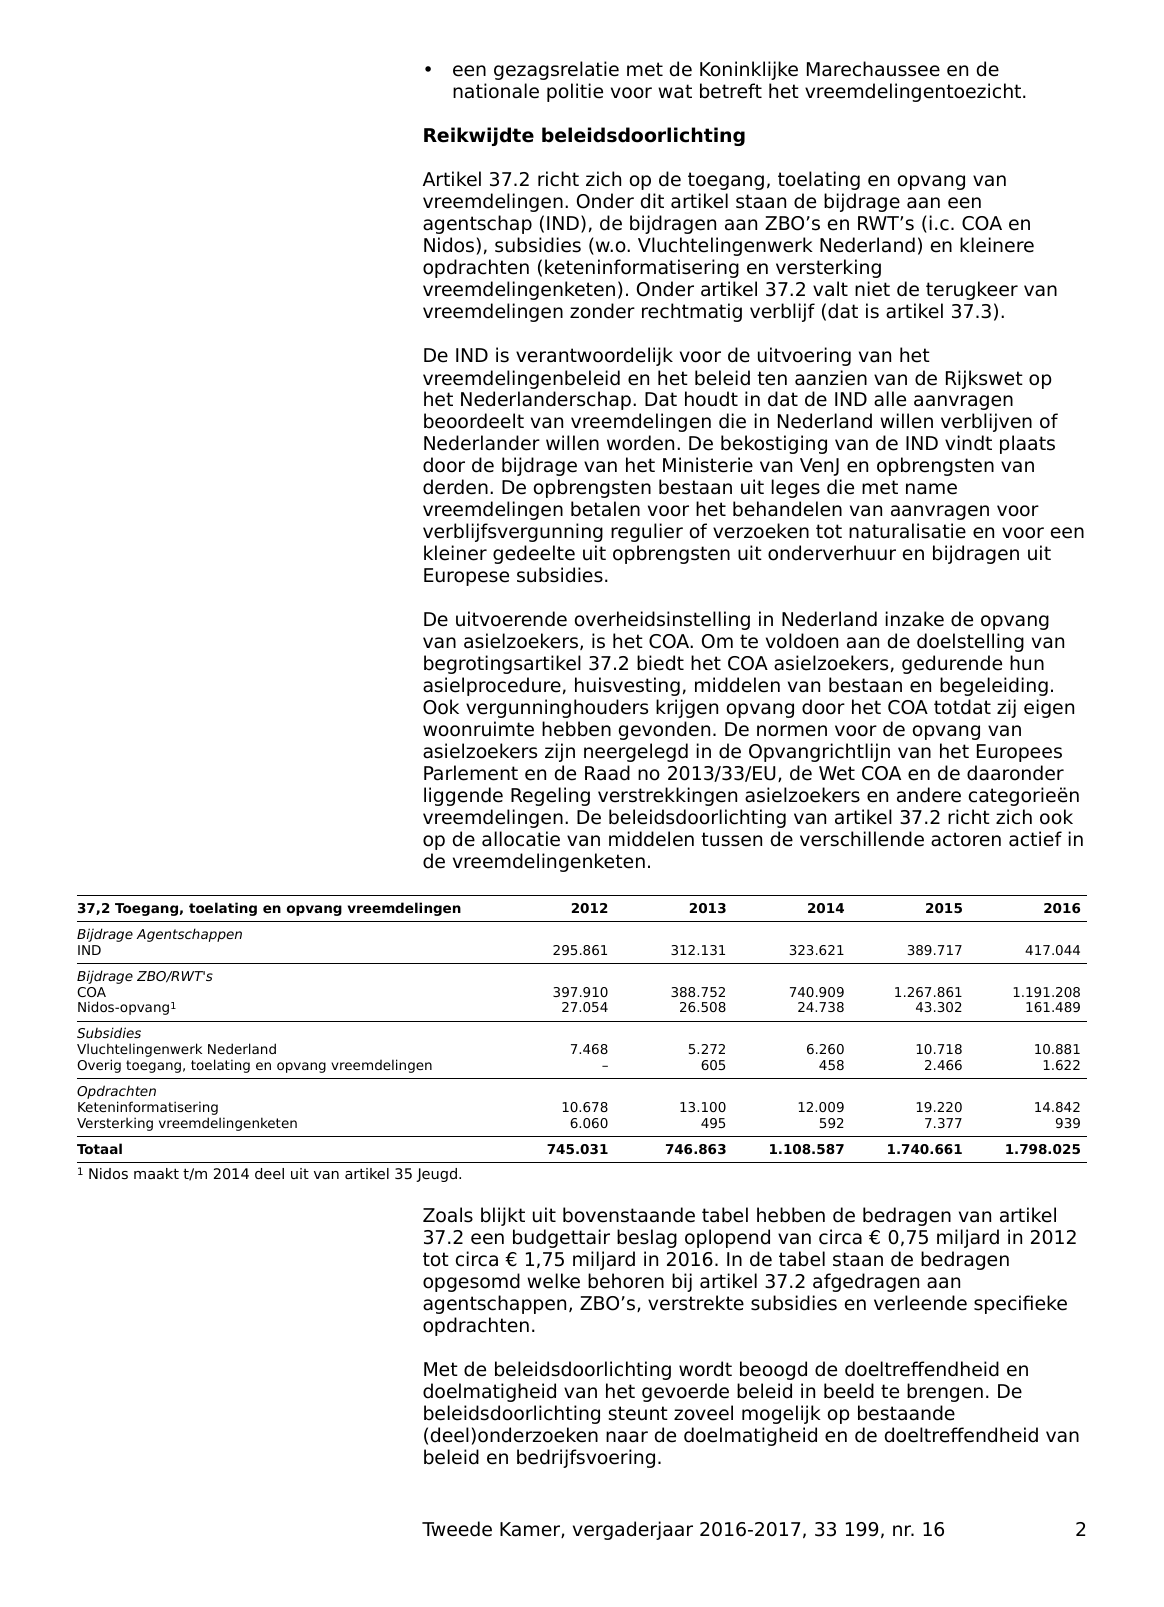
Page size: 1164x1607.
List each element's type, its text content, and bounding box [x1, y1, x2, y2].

table_cell 417.044 [969, 943, 1087, 963]
table_header 2015 [850, 896, 968, 921]
table_cell [496, 1022, 614, 1042]
table_cell [732, 1022, 850, 1042]
table_cell [614, 1079, 732, 1100]
table_cell [732, 964, 850, 984]
table_cell 389.717 [850, 943, 968, 963]
table_cell Bijdrage ZBO/RWT's [77, 964, 496, 984]
table_cell 458 [732, 1058, 850, 1078]
text De IND is verantwoordelijk voor de uitvoering van het vreemdelingenbeleid en het beleid ten aanzien van de Rijkswet op het Nederlanderschap. Dat houdt in dat de IND alle aanvragen beoordeelt van vreemdelingen die in Nederland willen verblijven of Nederlander willen worden. De bekostiging van de IND vindt plaats door de bijdrage van het Ministerie van VenJ en opbrengsten van derden. De opbrengsten bestaan uit leges die met name vreemdelingen betalen voor het behandelen van aanvragen voor verblijfsvergunning regulier of verzoeken tot naturalisatie en voor een kleiner gedeelte uit opbrengsten uit onderverhuur en bijdragen uit Europese subsidies. [422, 345, 1087, 587]
table_cell 745.031 [496, 1137, 614, 1162]
table_cell 323.621 [732, 943, 850, 963]
table_cell 1.267.861 [850, 985, 968, 1000]
table_cell 19.220 [850, 1100, 968, 1115]
table_cell 388.752 [614, 985, 732, 1000]
subtitle Reikwijdte beleidsdoorlichting [422, 125, 1087, 147]
table_cell [850, 1079, 968, 1100]
table_cell [614, 1022, 732, 1042]
table_cell 1.740.661 [850, 1137, 968, 1162]
table_cell [614, 964, 732, 984]
table_cell [850, 922, 968, 943]
table_cell Totaal [77, 1137, 496, 1162]
table_cell Versterking vreemdelingenketen [77, 1115, 496, 1136]
table_cell [850, 1022, 968, 1042]
table_cell 10.718 [850, 1042, 968, 1058]
table_cell 746.863 [614, 1137, 732, 1162]
table_cell 10.881 [969, 1042, 1087, 1058]
table_cell Opdrachten [77, 1079, 496, 1100]
table_cell 5.272 [614, 1042, 732, 1058]
text De uitvoerende overheidsinstelling in Nederland inzake de opvang van asielzoekers, is het COA. Om te voldoen aan de doelstelling van begrotingsartikel 37.2 biedt het COA asielzoekers, gedurende hun asielprocedure, huisvesting, middelen van bestaan en begeleiding. Ook vergunninghouders krijgen opvang door het COA totdat zij eigen woonruimte hebben gevonden. De normen voor de opvang van asielzoekers zijn neergelegd in de Opvangrichtlijn van het Europees Parlement en de Raad no 2013/33/EU, de Wet COA en de daaronder liggende Regeling verstrekkingen asielzoekers en andere categorieën vreemdelingen. De beleidsdoorlichting van artikel 37.2 richt zich ook op de allocatie van middelen tussen de verschillende actoren actief in de vreemdelingenketen. [422, 609, 1087, 873]
table_cell Overig toegang, toelating en opvang vreemdelingen [77, 1058, 496, 1078]
table_cell IND [77, 943, 496, 963]
table_cell [969, 1022, 1087, 1042]
table_cell 24.738 [732, 1000, 850, 1021]
table_cell 397.910 [496, 985, 614, 1000]
table_header 2012 [496, 896, 614, 921]
table_cell 7.377 [850, 1115, 968, 1136]
table_cell Subsidies [77, 1022, 496, 1042]
table_header 2014 [732, 896, 850, 921]
table_cell 26.508 [614, 1000, 732, 1021]
table_cell – [496, 1058, 614, 1078]
text Met de beleidsdoorlichting wordt beoogd de doeltreffendheid en doelmatigheid van het gevoerde beleid in beeld te brengen. De beleidsdoorlichting steunt zoveel mogelijk op bestaande (deel)onderzoeken naar de doelmatigheid en de doeltreffendheid van beleid en bedrijfsvoering. [422, 1359, 1087, 1469]
table_cell 592 [732, 1115, 850, 1136]
table_header 37,2 Toegang, toelating en opvang vreemdelingen [77, 896, 496, 921]
table_cell [614, 922, 732, 943]
table_header 2013 [614, 896, 732, 921]
table_cell Nidos-opvang1 [77, 1000, 496, 1021]
table_cell 495 [614, 1115, 732, 1136]
table_cell [969, 1079, 1087, 1100]
table_cell 43.302 [850, 1000, 968, 1021]
table_cell Vluchtelingenwerk Nederland [77, 1042, 496, 1058]
table_cell 13.100 [614, 1100, 732, 1115]
table_cell 161.489 [969, 1000, 1087, 1021]
table_cell 939 [969, 1115, 1087, 1136]
text Artikel 37.2 richt zich op de toegang, toelating en opvang van vreemdelingen. Onder dit artikel staan de bijdrage aan een agentschap (IND), de bijdragen aan ZBO’s en RWT’s (i.c. COA en Nidos), subsidies (w.o. Vluchtelingenwerk Nederland) en kleinere opdrachten (keteninformatisering en versterking vreemdelingenketen). Onder artikel 37.2 valt niet de terugkeer van vreemdelingen zonder rechtmatig verblijf (dat is artikel 37.3). [422, 169, 1087, 323]
table_cell 1 Nidos maakt t/m 2014 deel uit van artikel 35 Jeugd. [77, 1163, 1087, 1183]
table_cell [496, 1079, 614, 1100]
text Zoals blijkt uit bovenstaande tabel hebben de bedragen van artikel 37.2 een budgettair beslag oplopend van circa € 0,75 miljard in 2012 tot circa € 1,75 miljard in 2016. In de tabel staan de bedragen opgesomd welke behoren bij artikel 37.2 afgedragen aan agentschappen, ZBO’s, verstrekte subsidies en verleende specifieke opdrachten. [422, 1205, 1087, 1337]
table_cell 605 [614, 1058, 732, 1078]
table_cell Keteninformatisering [77, 1100, 496, 1115]
table_header 2016 [969, 896, 1087, 921]
table_cell [496, 922, 614, 943]
table_cell 312.131 [614, 943, 732, 963]
table_cell [969, 964, 1087, 984]
table_cell [850, 964, 968, 984]
table_cell 27.054 [496, 1000, 614, 1021]
table_cell 14.842 [969, 1100, 1087, 1115]
table_cell 295.861 [496, 943, 614, 963]
table_cell 12.009 [732, 1100, 850, 1115]
table_cell [496, 964, 614, 984]
table_cell COA [77, 985, 496, 1000]
table_cell [732, 1079, 850, 1100]
table_cell 1.798.025 [969, 1137, 1087, 1162]
table_cell [732, 922, 850, 943]
table_cell 10.678 [496, 1100, 614, 1115]
table_cell 6.260 [732, 1042, 850, 1058]
table_cell [969, 922, 1087, 943]
table_cell 1.108.587 [732, 1137, 850, 1162]
table_cell Bijdrage Agentschappen [77, 922, 496, 943]
table_cell 6.060 [496, 1115, 614, 1136]
table_cell 2.466 [850, 1058, 968, 1078]
text • een gezagsrelatie met de Koninklijke Marechaussee en de nationale politie voor wat betreft het vreemdelingentoezicht. [422, 59, 1087, 103]
table_cell 740.909 [732, 985, 850, 1000]
table_cell 1.191.208 [969, 985, 1087, 1000]
table_cell 7.468 [496, 1042, 614, 1058]
table_cell 1.622 [969, 1058, 1087, 1078]
